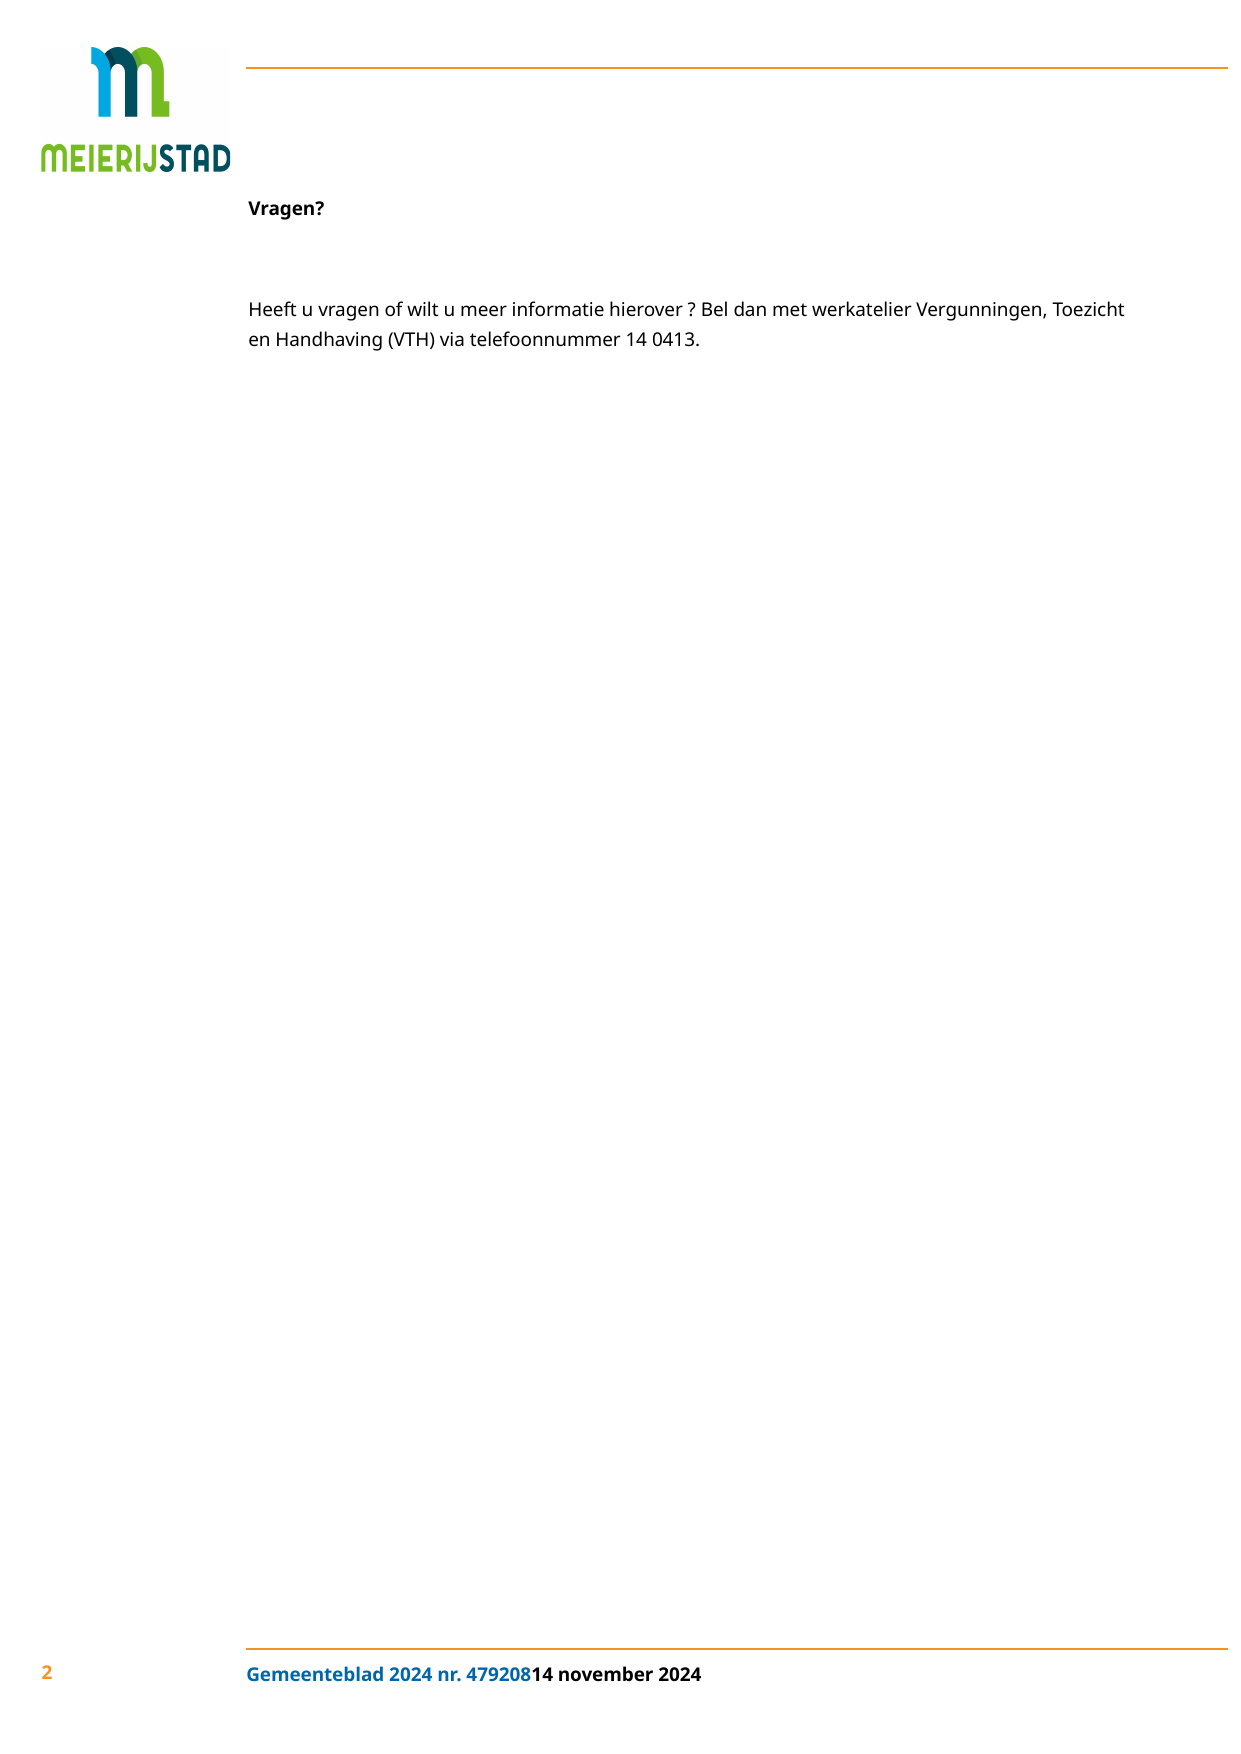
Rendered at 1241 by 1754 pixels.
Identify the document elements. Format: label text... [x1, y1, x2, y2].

text Vragen? [248, 196, 1152, 221]
picture [41, 47, 231, 172]
text Heeft u vragen of wilt u meer informatie hierover ? Bel dan met werkatelier Vergunningen, Toezicht en Handhaving (VTH) via telefoonnummer 14 0413. [248, 296, 1152, 352]
